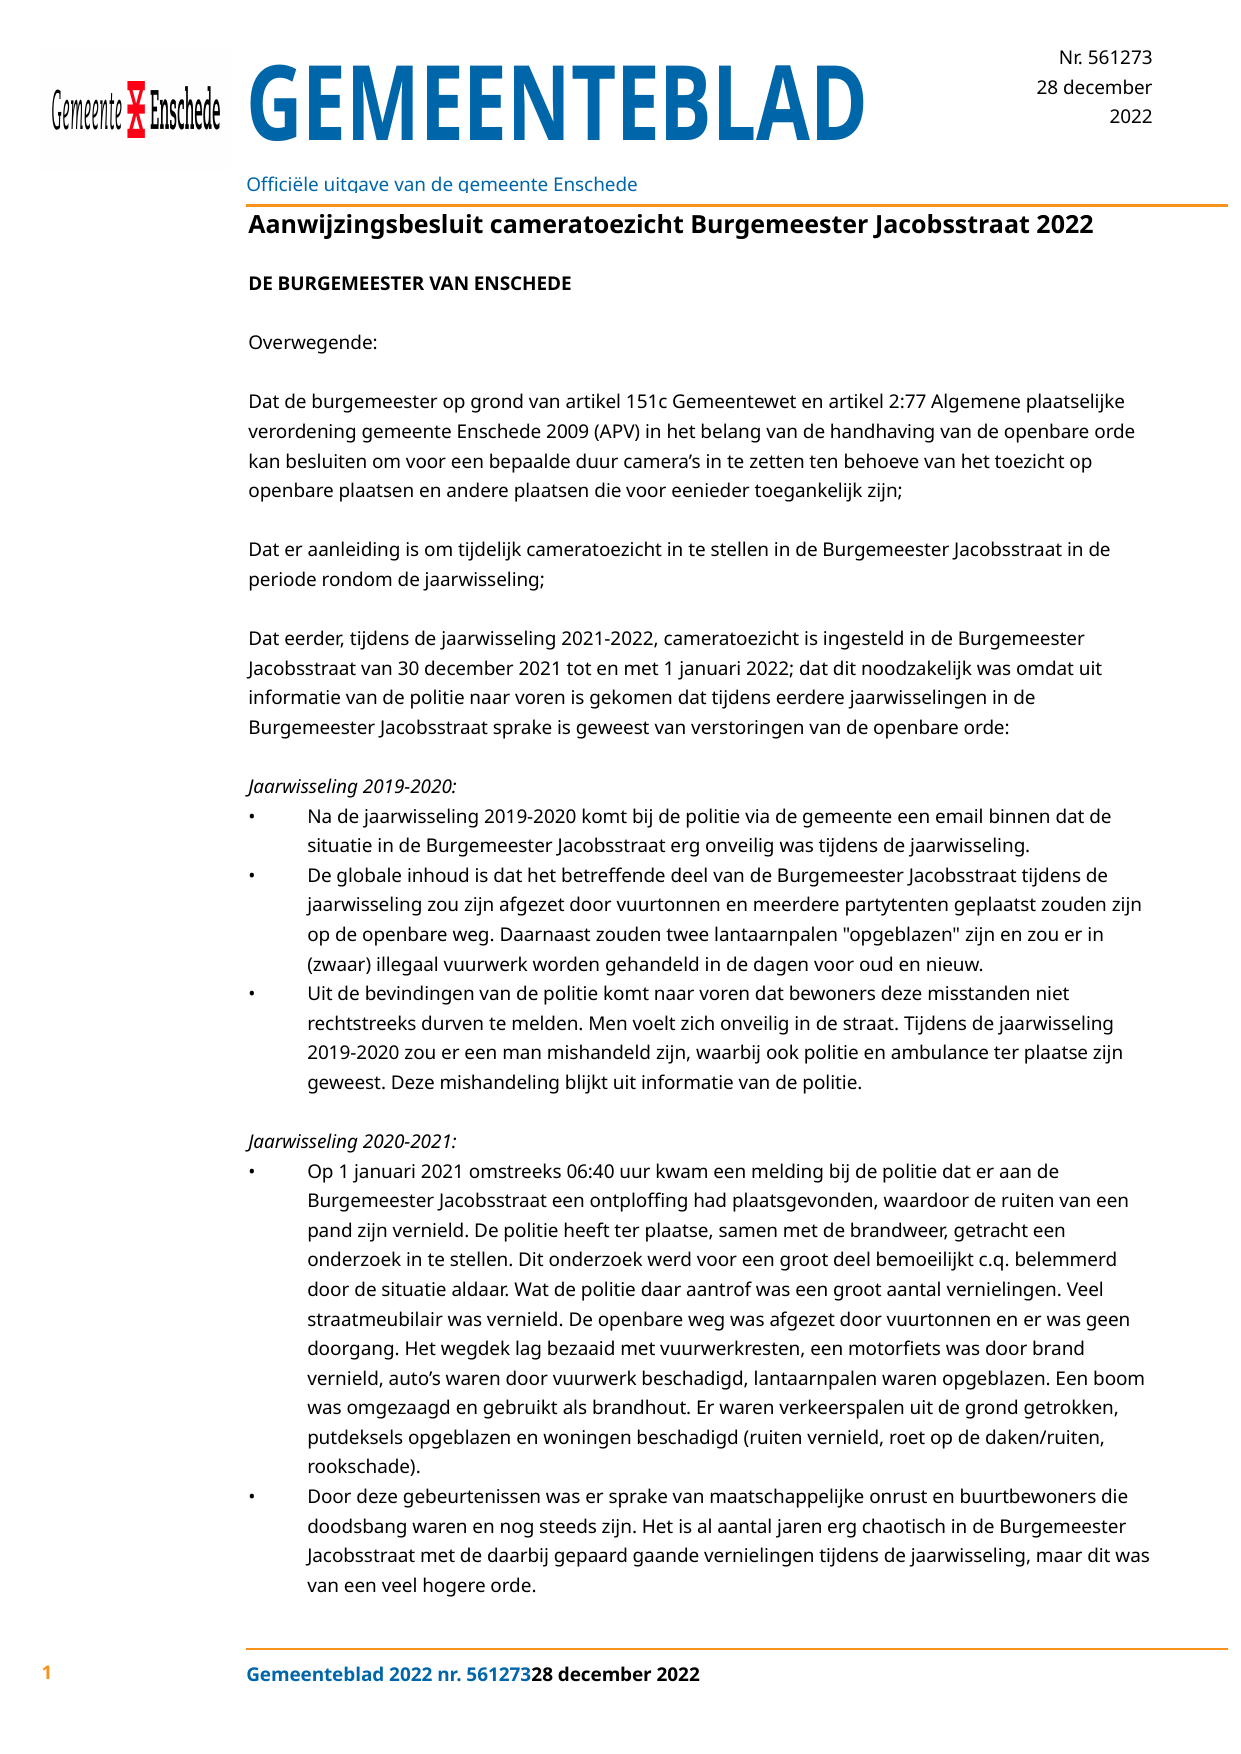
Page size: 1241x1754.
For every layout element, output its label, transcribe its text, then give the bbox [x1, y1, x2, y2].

list Op 1 januari 2021 omstreeks 06:40 uur kwam een melding bij de politie dat er aan de Burgemeester Jacobsstraat een ontploffing had plaatsgevonden, waardoor de ruiten van een pand zijn vernield. De politie heeft ter plaatse, samen met de brandweer, getracht een onderzoek in te stellen. Dit onderzoek werd voor een groot deel bemoeilijkt c.q. belemmerd door de situatie aldaar. Wat de politie daar aantrof was een groot aantal vernielingen. Veel straatmeubilair was vernield. De openbare weg was afgezet door vuurtonnen en er was geen doorgang. Het wegdek lag bezaaid met vuurwerkresten, een motorfiets was door brand vernield, auto’s waren door vuurwerk beschadigd, lantaarnpalen waren opgeblazen. Een boom was omgezaagd en gebruikt als brandhout. Er waren verkeerspalen uit de grond getrokken, putdeksels opgeblazen en woningen beschadigd (ruiten vernield, roet op de daken/ruiten, rookschade). [248, 1158, 1152, 1479]
text Aanwijzingsbesluit cameratoezicht Burgemeester Jacobsstraat 2022 [248, 207, 1152, 241]
text Dat de burgemeester op grond van artikel 151c Gemeentewet en artikel 2:77 Algemene plaatselijke verordening gemeente Enschede 2009 (APV) in het belang van de handhaving van de openbare orde kan besluiten om voor een bepaalde duur camera’s in te zetten ten behoeve van het toezicht op openbare plaatsen en andere plaatsen die voor eenieder toegankelijk zijn; [248, 389, 1152, 503]
text Dat eerder, tijdens de jaarwisseling 2021-2022, cameratoezicht is ingesteld in de Burgemeester Jacobsstraat van 30 december 2021 tot en met 1 januari 2022; dat dit noodzakelijk was omdat uit informatie van de politie naar voren is gekomen dat tijdens eerdere jaarwisselingen in de Burgemeester Jacobsstraat sprake is geweest van verstoringen van de openbare orde: [248, 625, 1152, 740]
picture [41, 47, 231, 172]
text Jaarwisseling 2019-2020: [248, 773, 1152, 799]
list Uit de bevindingen van de politie komt naar voren dat bewoners deze misstanden niet rechtstreeks durven te melden. Men voelt zich onveilig in de straat. Tijdens de jaarwisseling 2019-2020 zou er een man mishandeld zijn, waarbij ook politie en ambulance ter plaatse zijn geweest. Deze mishandeling blijkt uit informatie van de politie. [248, 980, 1152, 1095]
list Door deze gebeurtenissen was er sprake van maatschappelijke onrust en buurtbewoners die doodsbang waren en nog steeds zijn. Het is al aantal jaren erg chaotisch in de Burgemeester Jacobsstraat met de daarbij gepaard gaande vernielingen tijdens de jaarwisseling, maar dit was van een veel hogere orde. [248, 1483, 1152, 1598]
text DE BURGEMEESTER VAN ENSCHEDE [248, 270, 1152, 296]
text Overwegende: [248, 329, 1152, 355]
text Jaarwisseling 2020-2021: [248, 1128, 1152, 1154]
list Na de jaarwisseling 2019-2020 komt bij de politie via de gemeente een email binnen dat de situatie in de Burgemeester Jacobsstraat erg onveilig was tijdens de jaarwisseling. [248, 803, 1152, 858]
list De globale inhoud is dat het betreffende deel van de Burgemeester Jacobsstraat tijdens de jaarwisseling zou zijn afgezet door vuurtonnen en meerdere partytenten geplaatst zouden zijn op de openbare weg. Daarnaast zouden twee lantaarnpalen "opgeblazen" zijn en zou er in (zwaar) illegaal vuurwerk worden gehandeld in de dagen voor oud en nieuw. [248, 862, 1152, 976]
text Dat er aanleiding is om tijdelijk cameratoezicht in te stellen in de Burgemeester Jacobsstraat in de periode rondom de jaarwisseling; [248, 537, 1152, 592]
